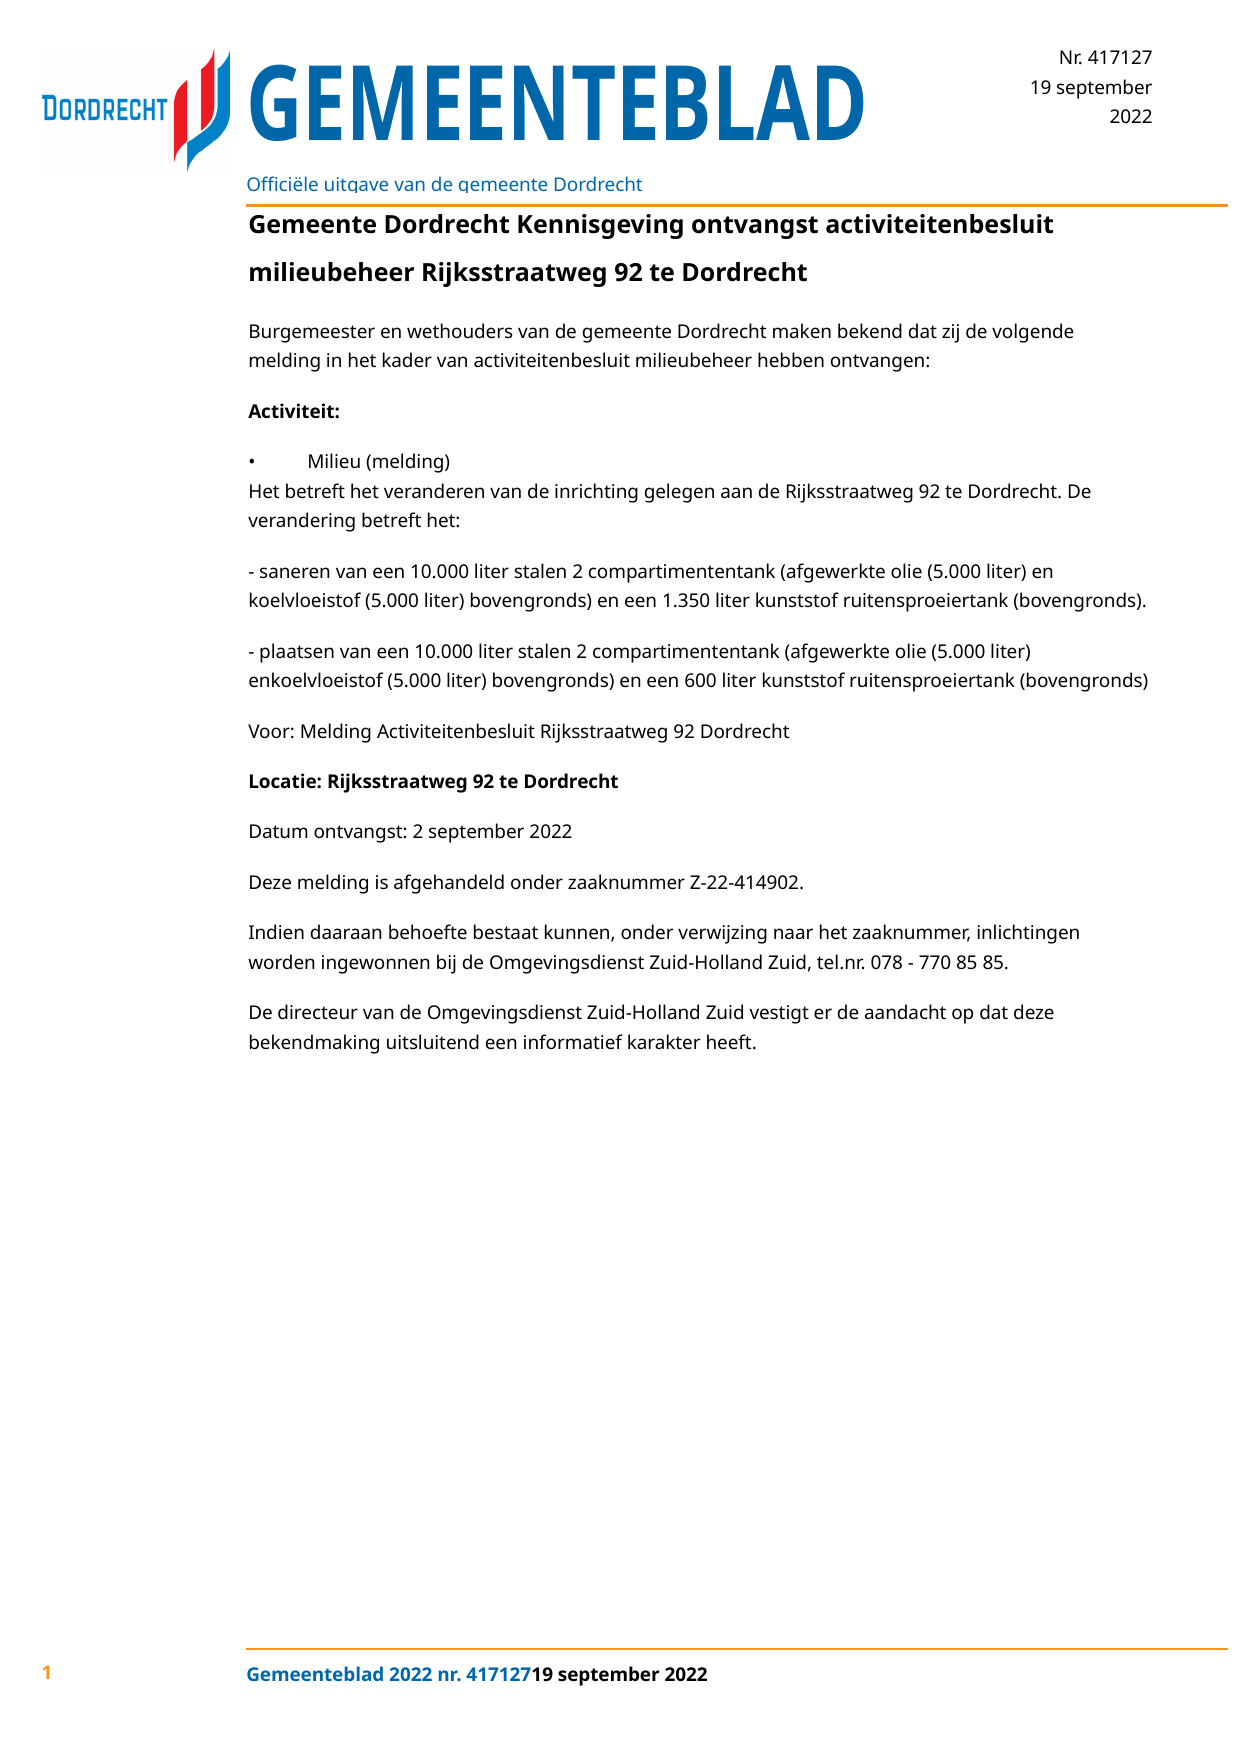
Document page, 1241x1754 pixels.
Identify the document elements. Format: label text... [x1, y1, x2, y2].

text - plaatsen van een 10.000 liter stalen 2 compartimententank (afgewerkte olie (5.000 liter) enkoelvloeistof (5.000 liter) bovengronds) en een 600 liter kunststof ruitensproeiertank (bovengronds) [248, 638, 1152, 693]
text Het betreft het veranderen van de inrichting gelegen aan de Rijksstraatweg 92 te Dordrecht. De verandering betreft het: [248, 478, 1152, 533]
text Deze melding is afgehandeld onder zaaknummer Z-22-414902. [248, 869, 1152, 895]
text Burgemeester en wethouders van de gemeente Dordrecht maken bekend dat zij de volgende melding in het kader van activiteitenbesluit milieubeheer hebben ontvangen: [248, 318, 1152, 373]
text Datum ontvangst: 2 september 2022 [248, 819, 1152, 844]
picture [41, 47, 231, 172]
text Gemeente Dordrecht Kennisgeving ontvangst activiteitenbesluit milieubeheer Rijksstraatweg 92 te Dordrecht [248, 207, 1152, 288]
text De directeur van de Omgevingsdienst Zuid-Holland Zuid vestigt er de aandacht op dat deze bekendmaking uitsluitend een informatief karakter heeft. [248, 999, 1152, 1055]
text Voor: Melding Activiteitenbesluit Rijksstraatweg 92 Dordrecht [248, 718, 1152, 744]
list Milieu (melding) [248, 448, 1152, 474]
text - saneren van een 10.000 liter stalen 2 compartimententank (afgewerkte olie (5.000 liter) en koelvloeistof (5.000 liter) bovengronds) en een 1.350 liter kunststof ruitensproeiertank (bovengronds). [248, 558, 1152, 613]
text Indien daaraan behoefte bestaat kunnen, onder verwijzing naar het zaaknummer, inlichtingen worden ingewonnen bij de Omgevingsdienst Zuid-Holland Zuid, tel.nr. 078 - 770 85 85. [248, 919, 1152, 975]
text Locatie: Rijksstraatweg 92 te Dordrecht [248, 768, 1152, 794]
text Activiteit: [248, 398, 1152, 424]
